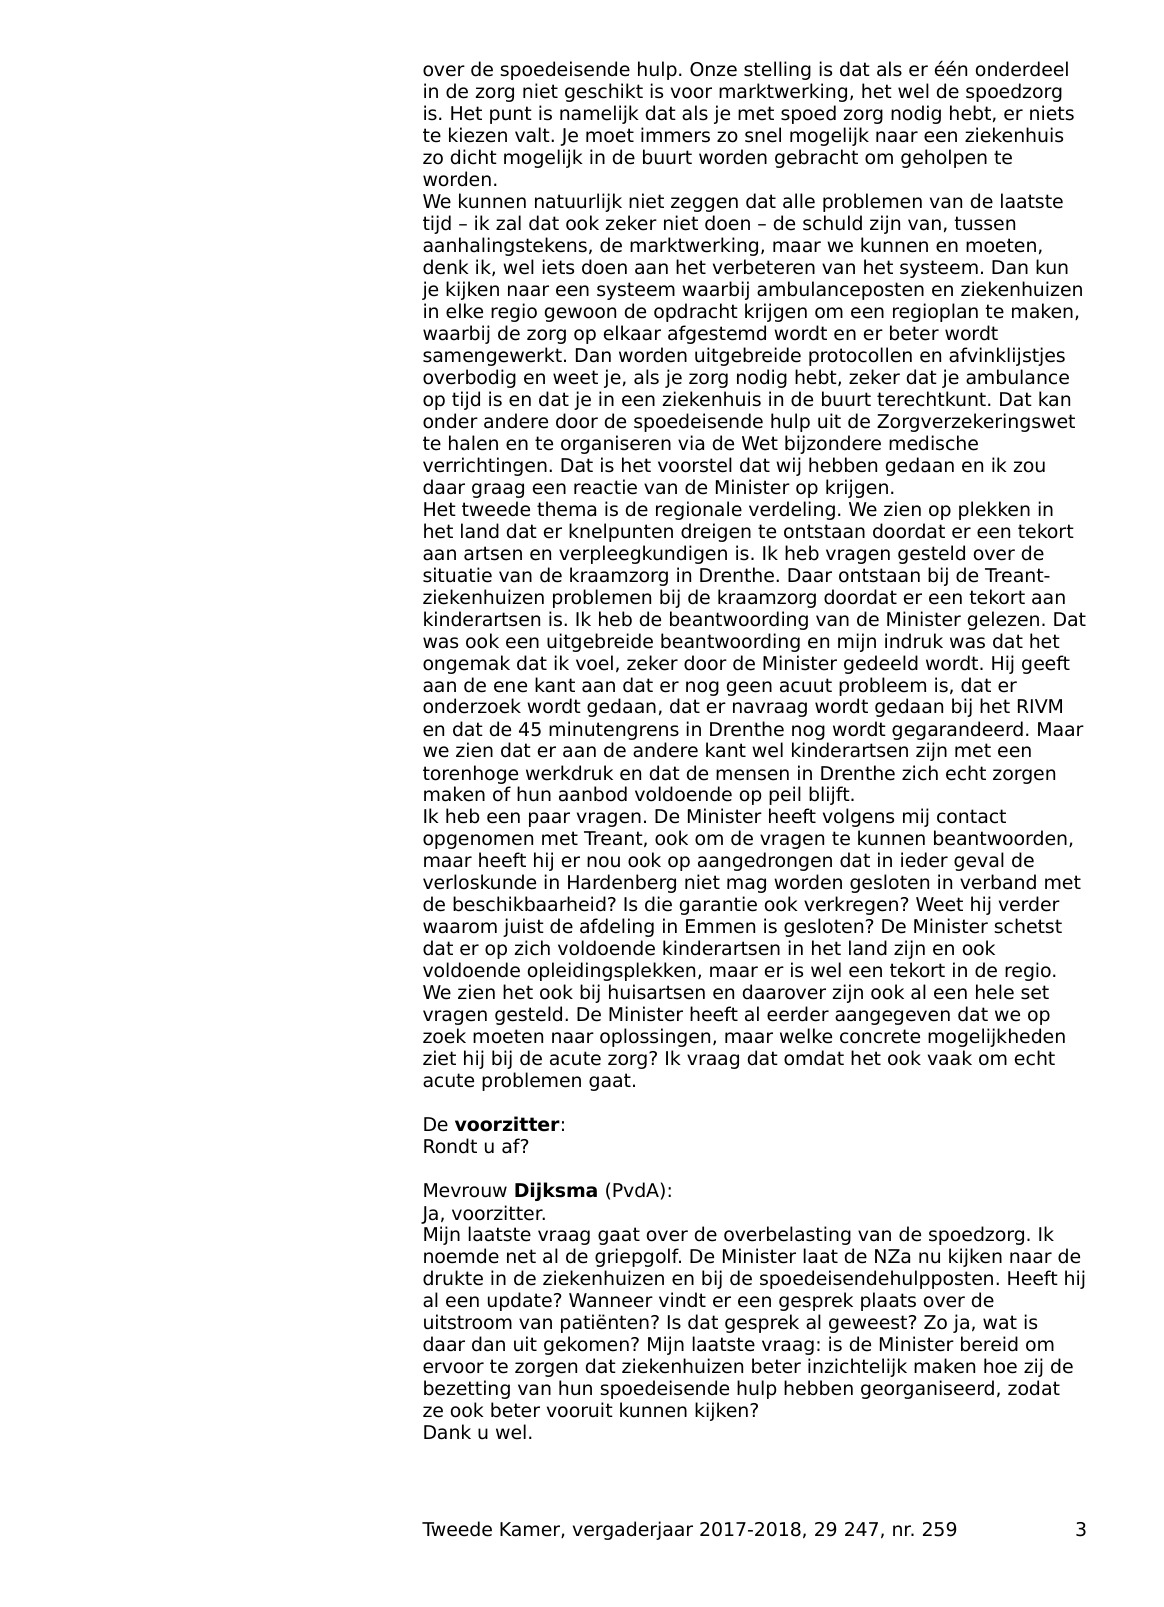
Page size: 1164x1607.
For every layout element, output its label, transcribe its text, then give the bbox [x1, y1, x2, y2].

text Ja, voorzitter. [422, 1202, 1087, 1224]
text over de spoedeisende hulp. Onze stelling is dat als er één onderdeel in de zorg niet geschikt is voor marktwerking, het wel de spoedzorg is. Het punt is namelijk dat als je met spoed zorg nodig hebt, er niets te kiezen valt. Je moet immers zo snel mogelijk naar een ziekenhuis zo dicht mogelijk in de buurt worden gebracht om geholpen te worden. [422, 59, 1087, 191]
text Ik heb een paar vragen. De Minister heeft volgens mij contact opgenomen met Treant, ook om de vragen te kunnen beantwoorden, maar heeft hij er nou ook op aangedrongen dat in ieder geval de verloskunde in Hardenberg niet mag worden gesloten in verband met de beschikbaarheid? Is die garantie ook verkregen? Weet hij verder waarom juist de afdeling in Emmen is gesloten? De Minister schetst dat er op zich voldoende kinderartsen in het land zijn en ook voldoende opleidingsplekken, maar er is wel een tekort in de regio. We zien het ook bij huisartsen en daarover zijn ook al een hele set vragen gesteld. De Minister heeft al eerder aangegeven dat we op zoek moeten naar oplossingen, maar welke concrete mogelijkheden ziet hij bij de acute zorg? Ik vraag dat omdat het ook vaak om echt acute problemen gaat. [422, 806, 1087, 1092]
text Mevrouw Dijksma (PvdA): [422, 1180, 1087, 1202]
text We kunnen natuurlijk niet zeggen dat alle problemen van de laatste tijd – ik zal dat ook zeker niet doen – de schuld zijn van, tussen aanhalingstekens, de marktwerking, maar we kunnen en moeten, denk ik, wel iets doen aan het verbeteren van het systeem. Dan kun je kijken naar een systeem waarbij ambulanceposten en ziekenhuizen in elke regio gewoon de opdracht krijgen om een regioplan te maken, waarbij de zorg op elkaar afgestemd wordt en er beter wordt samengewerkt. Dan worden uitgebreide protocollen en afvinklijstjes overbodig en weet je, als je zorg nodig hebt, zeker dat je ambulance op tijd is en dat je in een ziekenhuis in de buurt terechtkunt. Dat kan onder andere door de spoedeisende hulp uit de Zorgverzekeringswet te halen en te organiseren via de Wet bijzondere medische verrichtingen. Dat is het voorstel dat wij hebben gedaan en ik zou daar graag een reactie van de Minister op krijgen. [422, 191, 1087, 499]
text De voorzitter: [422, 1114, 1087, 1136]
text Mijn laatste vraag gaat over de overbelasting van de spoedzorg. Ik noemde net al de griepgolf. De Minister laat de NZa nu kijken naar de drukte in de ziekenhuizen en bij de spoedeisendehulpposten. Heeft hij al een update? Wanneer vindt er een gesprek plaats over de uitstroom van patiënten? Is dat gesprek al geweest? Zo ja, wat is daar dan uit gekomen? Mijn laatste vraag: is de Minister bereid om ervoor te zorgen dat ziekenhuizen beter inzichtelijk maken hoe zij de bezetting van hun spoedeisende hulp hebben georganiseerd, zodat ze ook beter vooruit kunnen kijken? [422, 1224, 1087, 1422]
text Dank u wel. [422, 1422, 1087, 1444]
text Het tweede thema is de regionale verdeling. We zien op plekken in het land dat er knelpunten dreigen te ontstaan doordat er een tekort aan artsen en verpleegkundigen is. Ik heb vragen gesteld over de situatie van de kraamzorg in Drenthe. Daar ontstaan bij de Treant-ziekenhuizen problemen bij de kraamzorg doordat er een tekort aan kinderartsen is. Ik heb de beantwoording van de Minister gelezen. Dat was ook een uitgebreide beantwoording en mijn indruk was dat het ongemak dat ik voel, zeker door de Minister gedeeld wordt. Hij geeft aan de ene kant aan dat er nog geen acuut probleem is, dat er onderzoek wordt gedaan, dat er navraag wordt gedaan bij het RIVM en dat de 45 minutengrens in Drenthe nog wordt gegarandeerd. Maar we zien dat er aan de andere kant wel kinderartsen zijn met een torenhoge werkdruk en dat de mensen in Drenthe zich echt zorgen maken of hun aanbod voldoende op peil blijft. [422, 499, 1087, 806]
text Rondt u af? [422, 1136, 1087, 1158]
